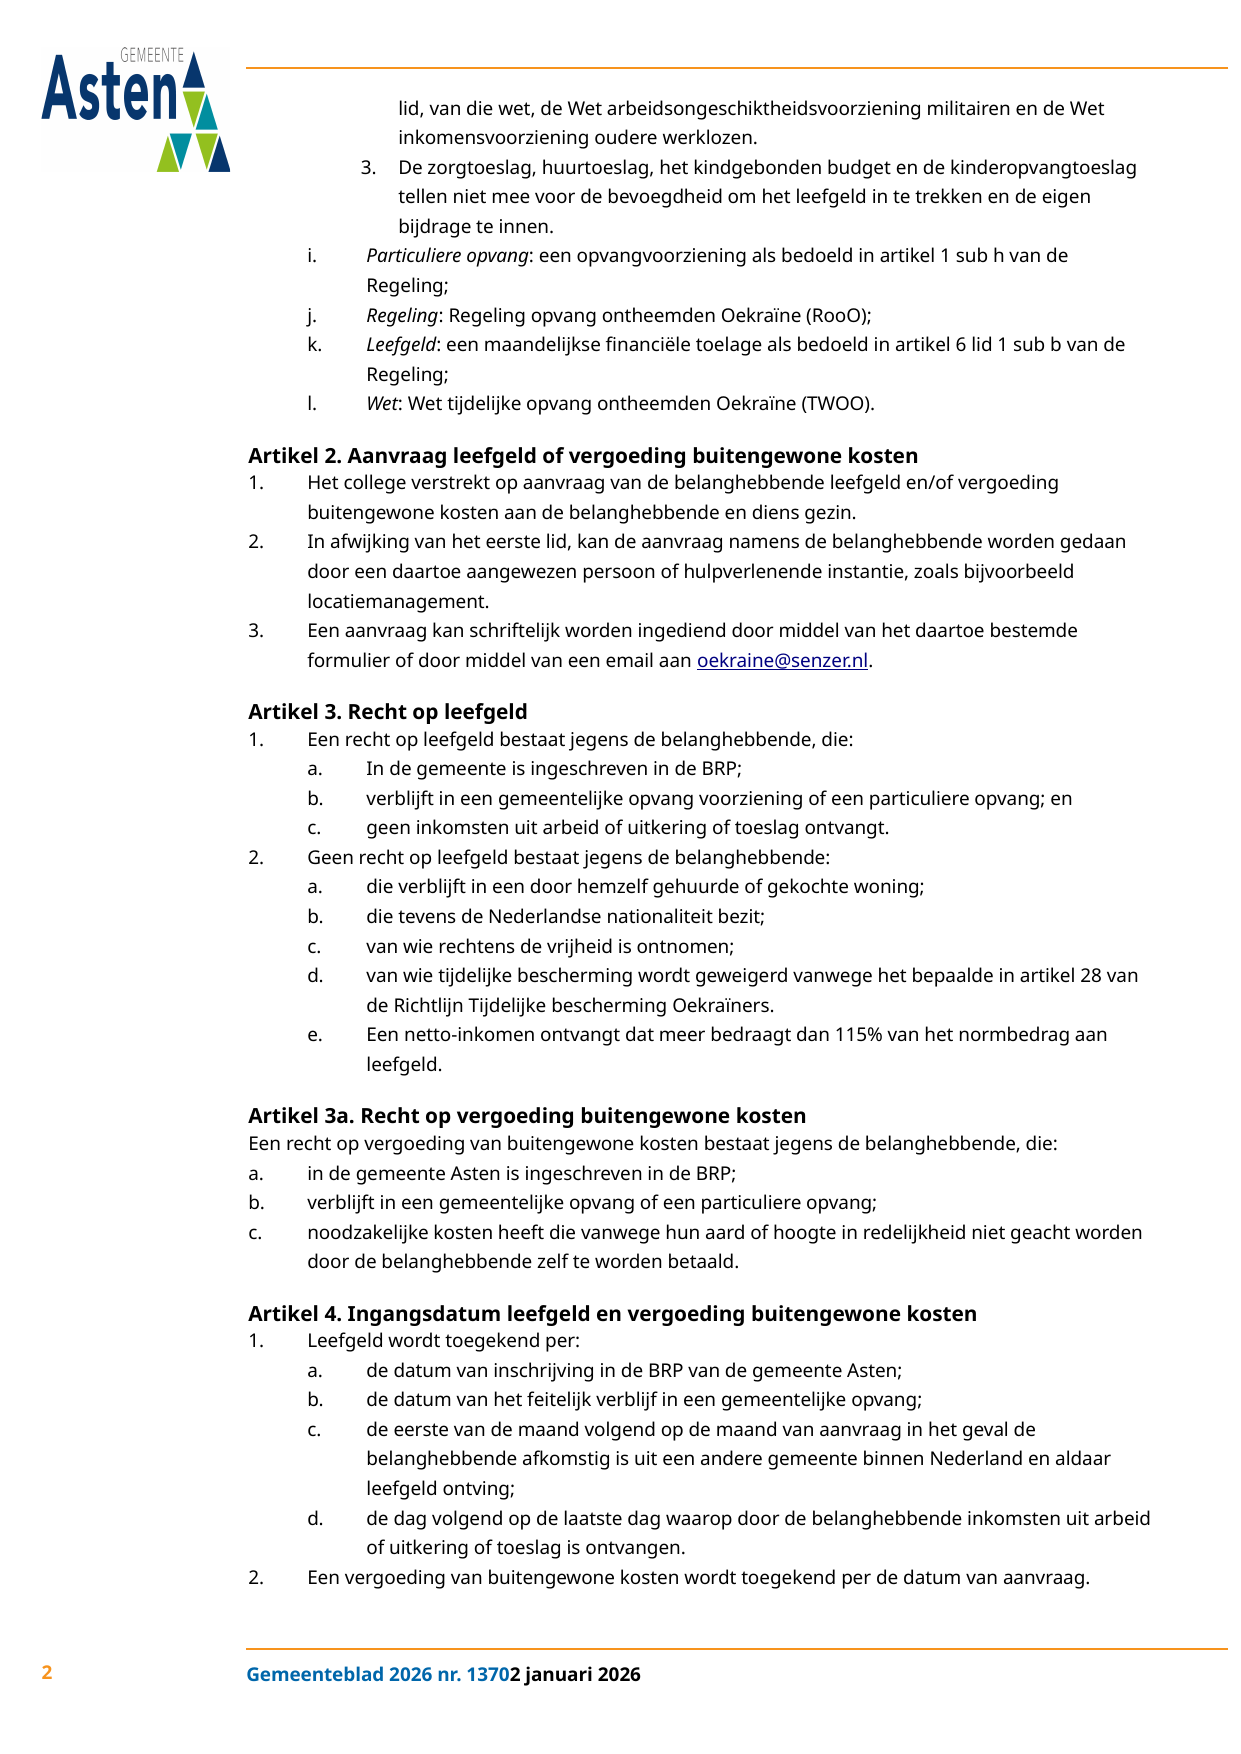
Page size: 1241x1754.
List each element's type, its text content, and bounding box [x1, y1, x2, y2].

list Leefgeld wordt toegekend per: [248, 1327, 1152, 1353]
picture [41, 47, 231, 172]
list De zorgtoeslag, huurtoeslag, het kindgebonden budget en de kinderopvangtoeslag tellen niet mee voor de bevoegdheid om het leefgeld in te trekken en de eigen bijdrage te innen. [361, 154, 1152, 239]
list van wie rechtens de vrijheid is ontnomen; [307, 933, 1152, 959]
list geen inkomsten uit arbeid of uitkering of toeslag ontvangt. [307, 814, 1152, 840]
list Wet: Wet tijdelijke opvang ontheemden Oekraïne (TWOO). [307, 391, 1152, 416]
list die verblijft in een door hemzelf gehuurde of gekochte woning; [307, 874, 1152, 899]
text Een recht op vergoeding van buitengewone kosten bestaat jegens de belanghebbende, die: [248, 1130, 1152, 1156]
list noodzakelijke kosten heeft die vanwege hun aard of hoogte in redelijkheid niet geacht worden door de belanghebbende zelf te worden betaald. [248, 1219, 1152, 1274]
list de dag volgend op de laatste dag waarop door de belanghebbende inkomsten uit arbeid of uitkering of toeslag is ontvangen. [307, 1505, 1152, 1560]
list van wie tijdelijke bescherming wordt geweigerd vanwege het bepaalde in artikel 28 van de Richtlijn Tijdelijke bescherming Oekraïners. [307, 962, 1152, 1018]
list de datum van inschrijving in de BRP van de gemeente Asten; [307, 1357, 1152, 1383]
list verblijft in een gemeentelijke opvang voorziening of een particuliere opvang; en [307, 785, 1152, 811]
text Artikel 2. Aanvraag leefgeld of vergoeding buitengewone kosten [248, 441, 1152, 469]
list de datum van het feitelijk verblijf in een gemeentelijke opvang; [307, 1386, 1152, 1412]
list Een vergoeding van buitengewone kosten wordt toegekend per de datum van aanvraag. [248, 1564, 1152, 1590]
list verblijft in een gemeentelijke opvang of een particuliere opvang; [248, 1189, 1152, 1215]
list de eerste van de maand volgend op de maand van aanvraag in het geval de belanghebbende afkomstig is uit een andere gemeente binnen Nederland en aldaar leefgeld ontving; [307, 1416, 1152, 1501]
list Het college verstrekt op aanvraag van de belanghebbende leefgeld en/of vergoeding buitengewone kosten aan de belanghebbende en diens gezin. [248, 469, 1152, 525]
list Een netto-inkomen ontvangt dat meer bedraagt dan 115% van het normbedrag aan leefgeld. [307, 1022, 1152, 1077]
text Artikel 4. Ingangsdatum leefgeld en vergoeding buitengewone kosten [248, 1299, 1152, 1327]
list Regeling: Regeling opvang ontheemden Oekraïne (RooO); [307, 302, 1152, 328]
list lid, van die wet, de Wet arbeidsongeschiktheidsvoorziening militairen en de Wet inkomensvoorziening oudere werklozen. [361, 95, 1152, 150]
list Geen recht op leefgeld bestaat jegens de belanghebbende: [248, 844, 1152, 870]
list in de gemeente Asten is ingeschreven in de BRP; [248, 1160, 1152, 1185]
list Particuliere opvang: een opvangvoorziening als bedoeld in artikel 1 sub h van de Regeling; [307, 243, 1152, 298]
list In afwijking van het eerste lid, kan de aanvraag namens de belanghebbende worden gedaan door een daartoe aangewezen persoon of hulpverlenende instantie, zoals bijvoorbeeld locatiemanagement. [248, 529, 1152, 613]
list Leefgeld: een maandelijkse financiële toelage als bedoeld in artikel 6 lid 1 sub b van de Regeling; [307, 331, 1152, 387]
list In de gemeente is ingeschreven in de BRP; [307, 755, 1152, 781]
list Een recht op leefgeld bestaat jegens de belanghebbende, die: [248, 726, 1152, 752]
text Artikel 3a. Recht op vergoeding buitengewone kosten [248, 1102, 1152, 1130]
list Een aanvraag kan schriftelijk worden ingediend door middel van het daartoe bestemde formulier of door middel van een email aan oekraine@senzer.nl. [248, 617, 1152, 673]
text Artikel 3. Recht op leefgeld [248, 697, 1152, 726]
list die tevens de Nederlandse nationaliteit bezit; [307, 903, 1152, 929]
